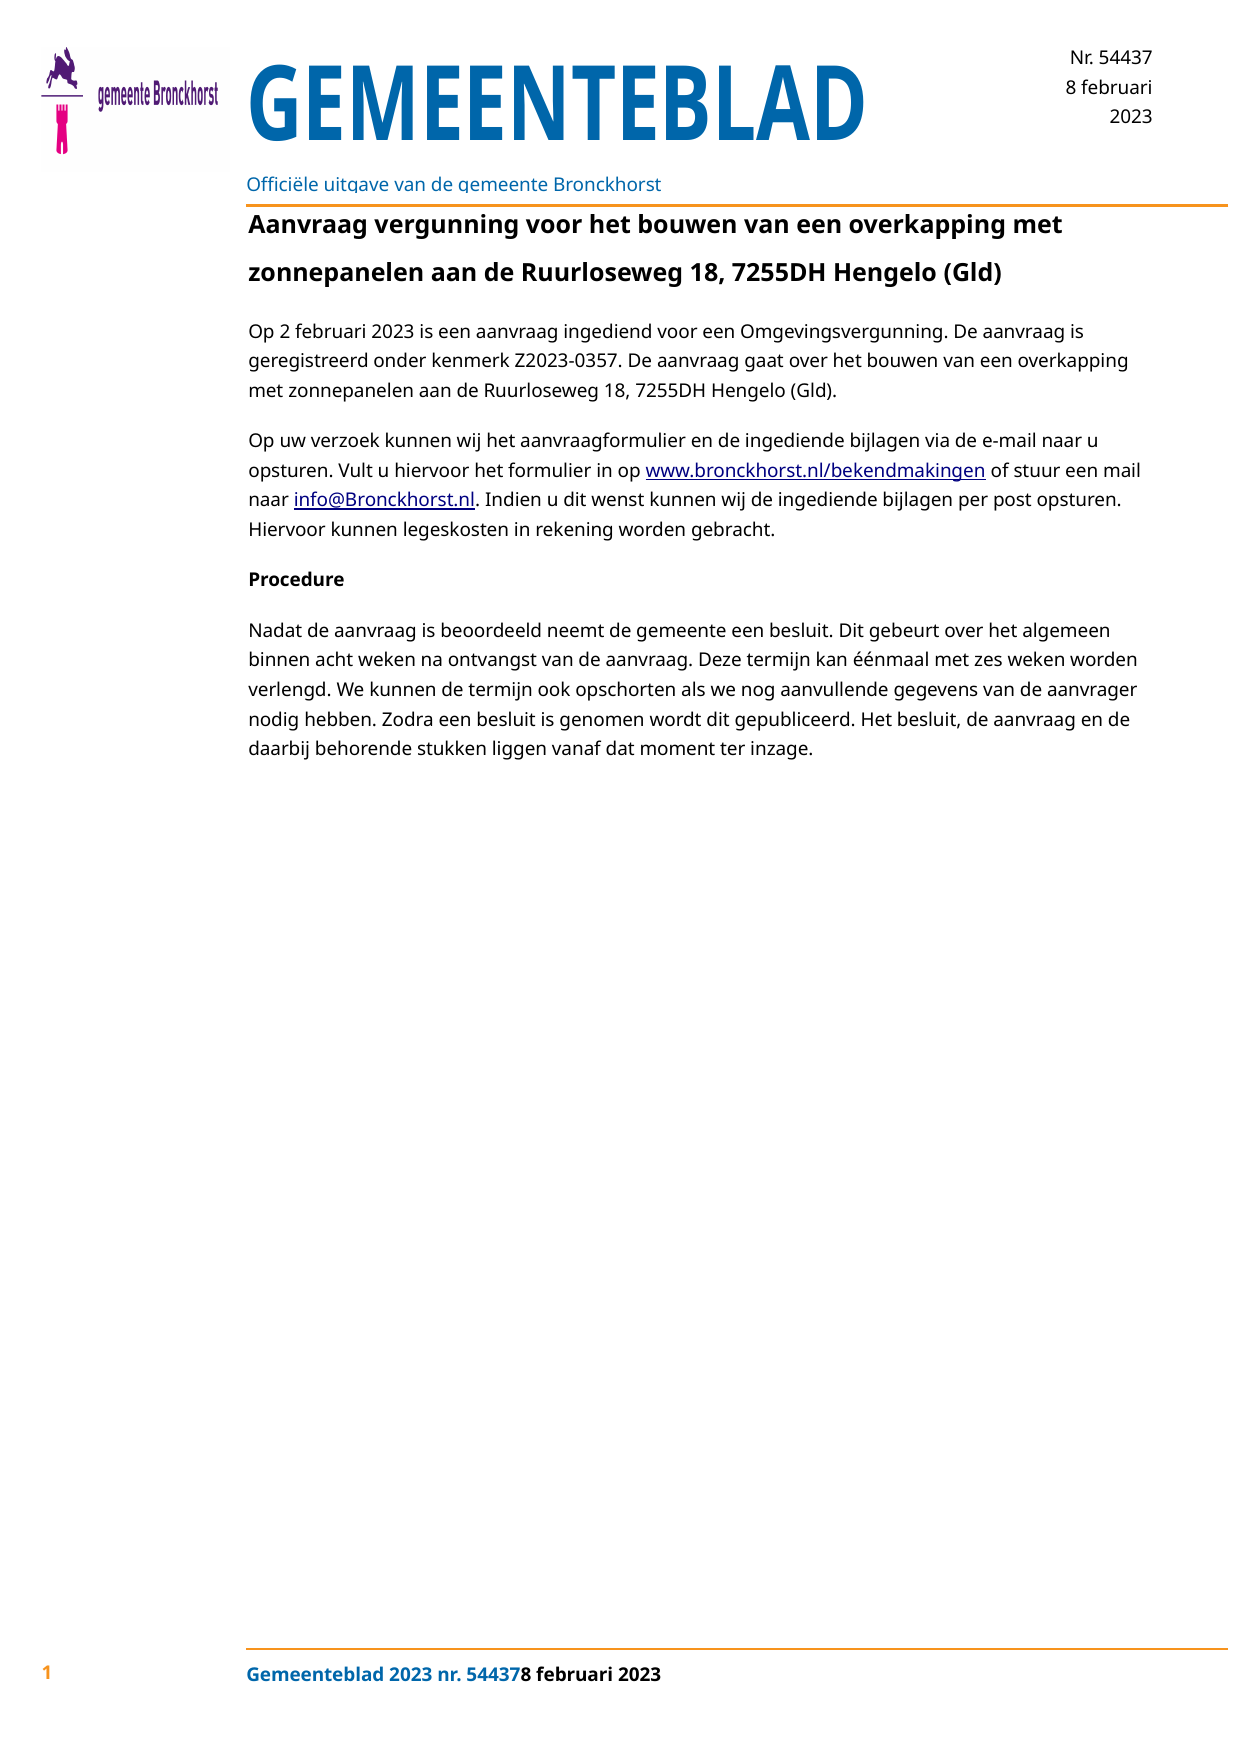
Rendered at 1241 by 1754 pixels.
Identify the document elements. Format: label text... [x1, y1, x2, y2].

picture [41, 47, 231, 172]
text Op 2 februari 2023 is een aanvraag ingediend voor een Omgevingsvergunning. De aanvraag is geregistreerd onder kenmerk Z2023-0357. De aanvraag gaat over het bouwen van een overkapping met zonnepanelen aan de Ruurloseweg 18, 7255DH Hengelo (Gld). [248, 318, 1152, 403]
text Op uw verzoek kunnen wij het aanvraagformulier en de ingediende bijlagen via de e-mail naar u opsturen. Vult u hiervoor het formulier in op www.bronckhorst.nl/bekendmakingen of stuur een mail naar info@Bronckhorst.nl. Indien u dit wenst kunnen wij de ingediende bijlagen per post opsturen. Hiervoor kunnen legeskosten in rekening worden gebracht. [248, 427, 1152, 542]
text Aanvraag vergunning voor het bouwen van een overkapping met zonnepanelen aan de Ruurloseweg 18, 7255DH Hengelo (Gld) [248, 207, 1152, 288]
text Procedure [248, 567, 1152, 592]
text Nadat de aanvraag is beoordeeld neemt de gemeente een besluit. Dit gebeurt over het algemeen binnen acht weken na ontvangst van de aanvraag. Deze termijn kan éénmaal met zes weken worden verlengd. We kunnen de termijn ook opschorten als we nog aanvullende gegevens van de aanvrager nodig hebben. Zodra een besluit is genomen wordt dit gepubliceerd. Het besluit, de aanvraag en de daarbij behorende stukken liggen vanaf dat moment ter inzage. [248, 617, 1152, 761]
